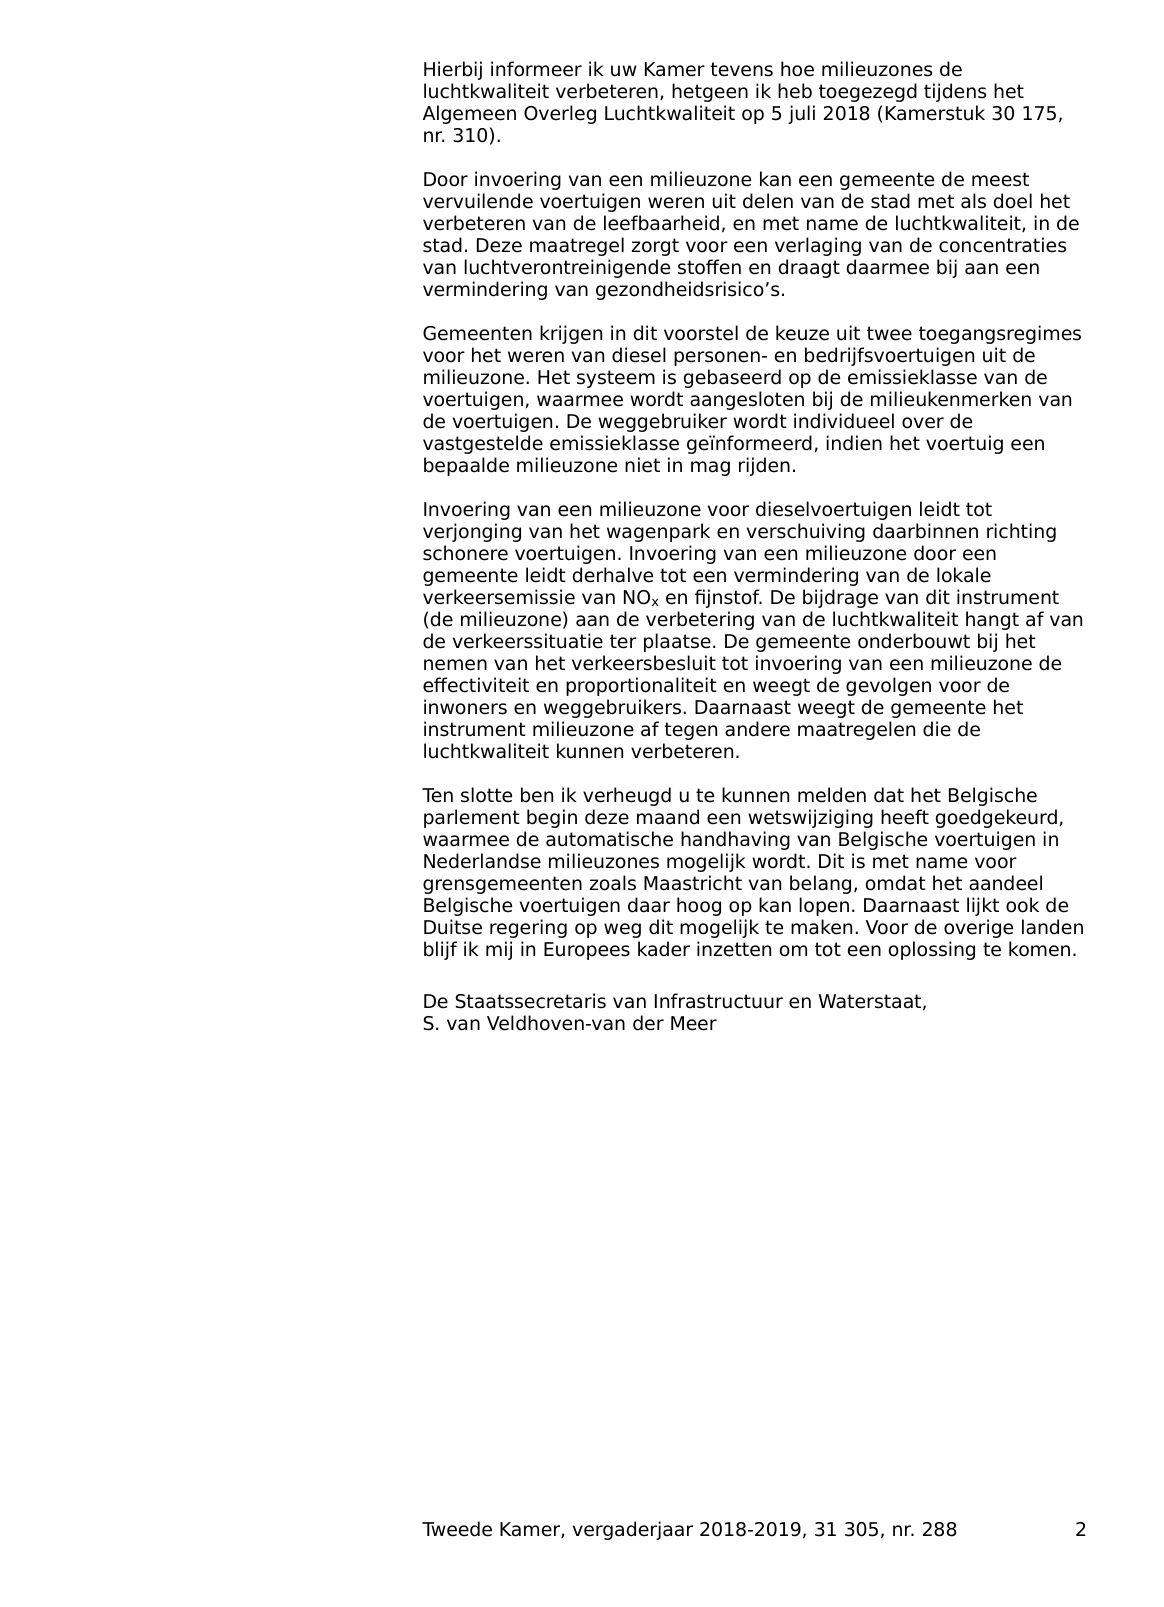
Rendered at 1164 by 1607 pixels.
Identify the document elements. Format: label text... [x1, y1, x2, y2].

text Ten slotte ben ik verheugd u te kunnen melden dat het Belgische parlement begin deze maand een wetswijziging heeft goedgekeurd, waarmee de automatische handhaving van Belgische voertuigen in Nederlandse milieuzones mogelijk wordt. Dit is met name voor grensgemeenten zoals Maastricht van belang, omdat het aandeel Belgische voertuigen daar hoog op kan lopen. Daarnaast lijkt ook de Duitse regering op weg dit mogelijk te maken. Voor de overige landen blijf ik mij in Europees kader inzetten om tot een oplossing te komen. [422, 785, 1087, 961]
text Hierbij informeer ik uw Kamer tevens hoe milieuzones de luchtkwaliteit verbeteren, hetgeen ik heb toegezegd tijdens het Algemeen Overleg Luchtkwaliteit op 5 juli 2018 (Kamerstuk 30 175, nr. 310). [422, 59, 1087, 147]
text De Staatssecretaris van Infrastructuur en Waterstaat, S. van Veldhoven-van der Meer [422, 991, 1087, 1035]
text Door invoering van een milieuzone kan een gemeente de meest vervuilende voertuigen weren uit delen van de stad met als doel het verbeteren van de leefbaarheid, en met name de luchtkwaliteit, in de stad. Deze maatregel zorgt voor een verlaging van de concentraties van luchtverontreinigende stoffen en draagt daarmee bij aan een vermindering van gezondheidsrisico’s. [422, 169, 1087, 301]
text Gemeenten krijgen in dit voorstel de keuze uit twee toegangsregimes voor het weren van diesel personen- en bedrijfsvoertuigen uit de milieuzone. Het systeem is gebaseerd op de emissieklasse van de voertuigen, waarmee wordt aangesloten bij de milieukenmerken van de voertuigen. De weggebruiker wordt individueel over de vastgestelde emissieklasse geïnformeerd, indien het voertuig een bepaalde milieuzone niet in mag rijden. [422, 323, 1087, 477]
text Invoering van een milieuzone voor dieselvoertuigen leidt tot verjonging van het wagenpark en verschuiving daarbinnen richting schonere voertuigen. Invoering van een milieuzone door een gemeente leidt derhalve tot een vermindering van de lokale verkeersemissie van NOx en fijnstof. De bijdrage van dit instrument (de milieuzone) aan de verbetering van de luchtkwaliteit hangt af van de verkeerssituatie ter plaatse. De gemeente onderbouwt bij het nemen van het verkeersbesluit tot invoering van een milieuzone de effectiviteit en proportionaliteit en weegt de gevolgen voor de inwoners en weggebruikers. Daarnaast weegt de gemeente het instrument milieuzone af tegen andere maatregelen die de luchtkwaliteit kunnen verbeteren. [422, 499, 1087, 763]
